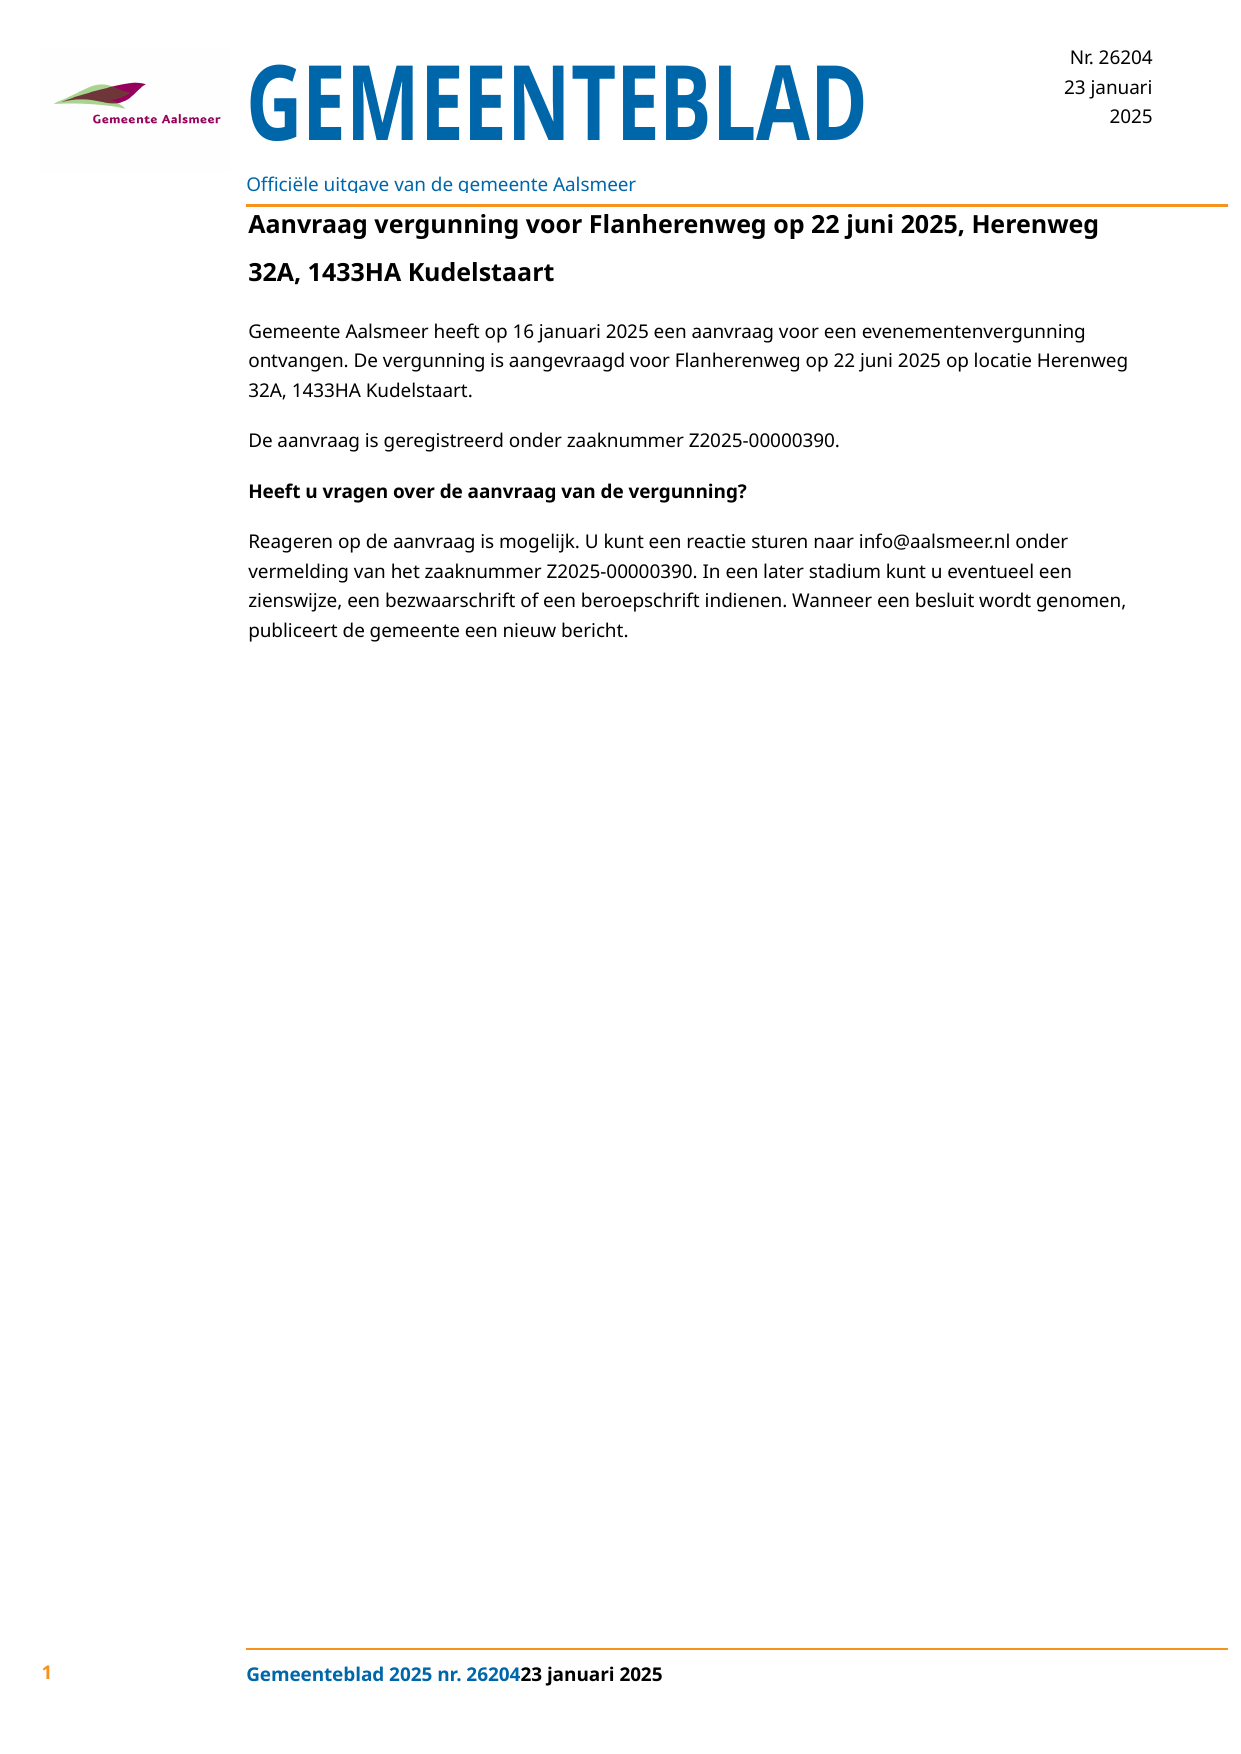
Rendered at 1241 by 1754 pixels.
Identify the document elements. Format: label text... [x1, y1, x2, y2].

text Aanvraag vergunning voor Flanherenweg op 22 juni 2025, Herenweg 32A, 1433HA Kudelstaart [248, 207, 1152, 288]
text De aanvraag is geregistreerd onder zaaknummer Z2025-00000390. [248, 427, 1152, 453]
picture [41, 47, 231, 172]
text Gemeente Aalsmeer heeft op 16 januari 2025 een aanvraag voor een evenementenvergunning ontvangen. De vergunning is aangevraagd voor Flanherenweg op 22 juni 2025 op locatie Herenweg 32A, 1433HA Kudelstaart. [248, 318, 1152, 403]
text Reageren op de aanvraag is mogelijk. U kunt een reactie sturen naar info@aalsmeer.nl onder vermelding van het zaaknummer Z2025-00000390. In een later stadium kunt u eventueel een zienswijze, een bezwaarschrift of een beroepschrift indienen. Wanneer een besluit wordt genomen, publiceert de gemeente een nieuw bericht. [248, 528, 1152, 643]
text Heeft u vragen over de aanvraag van de vergunning? [248, 478, 1152, 504]
